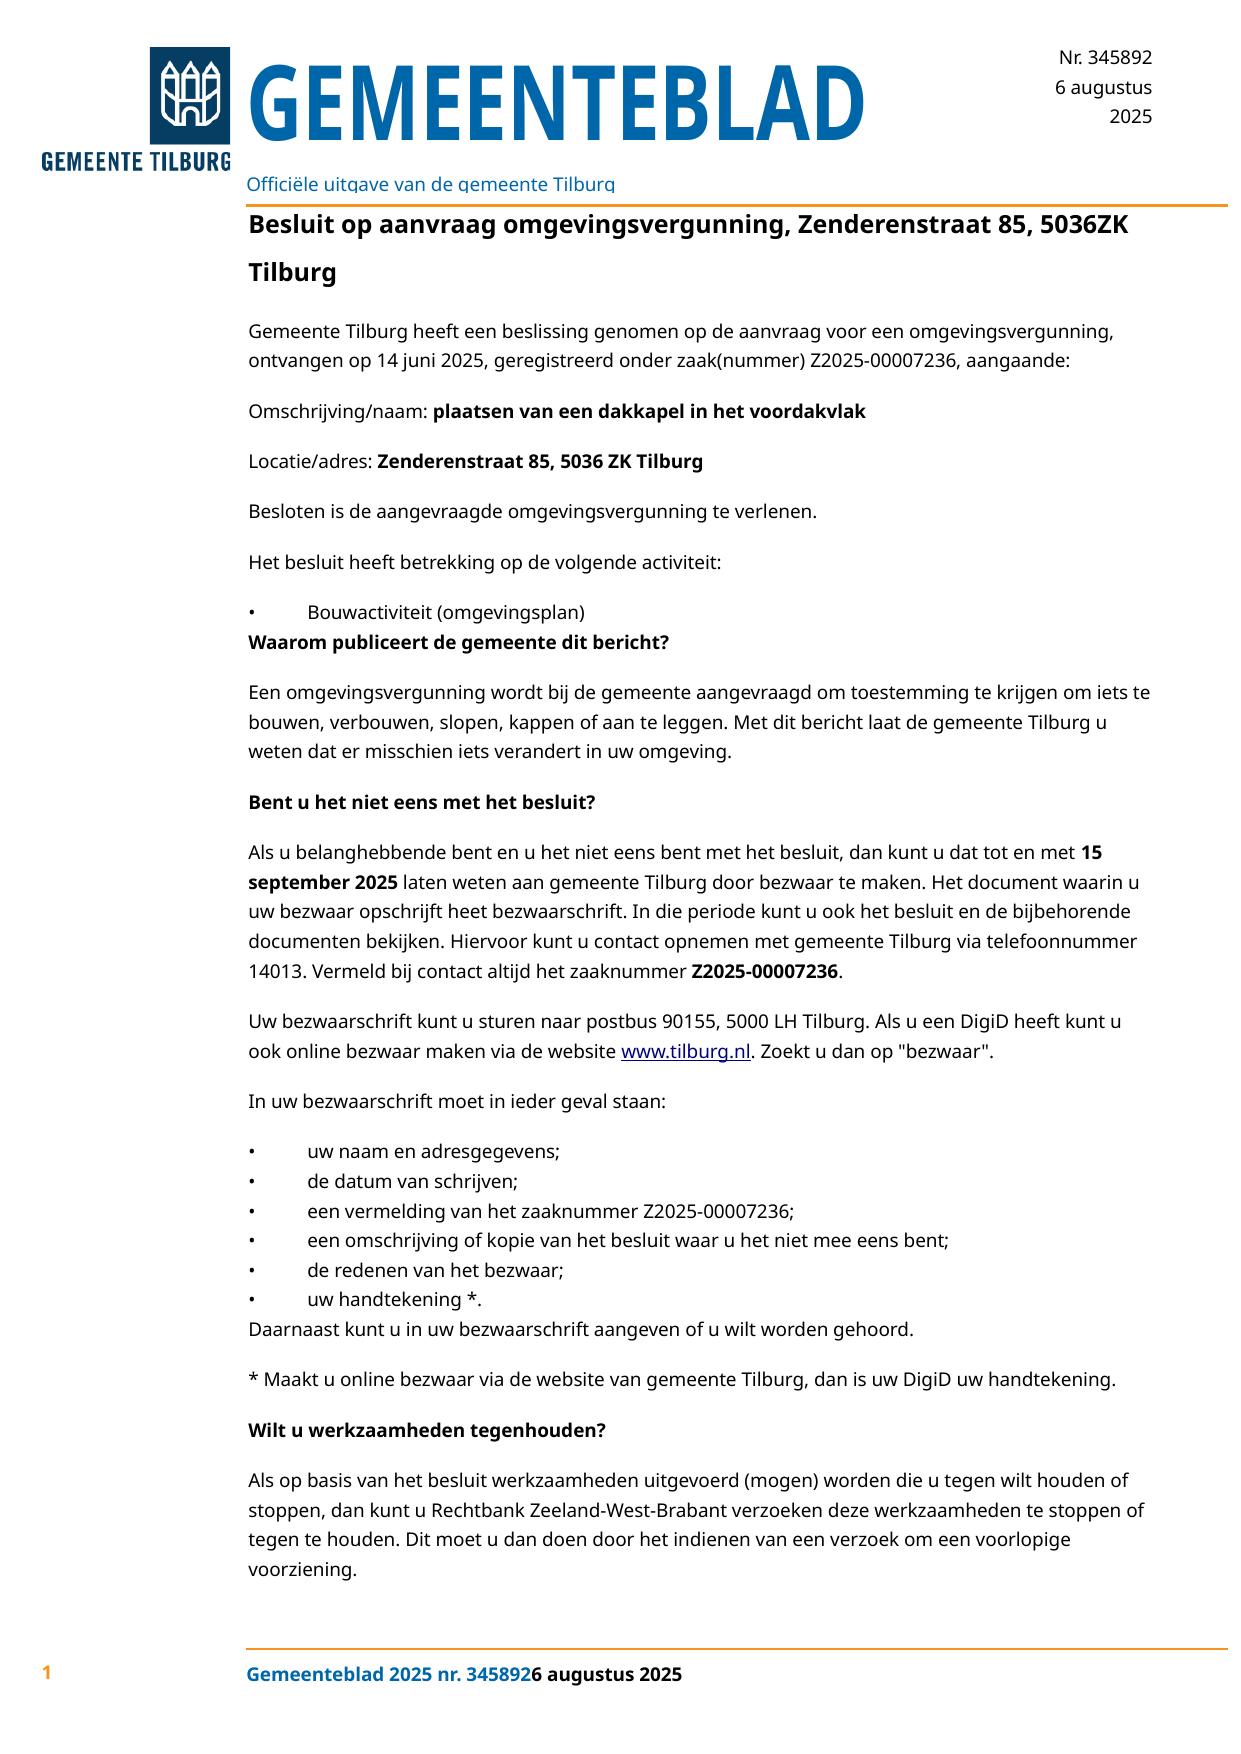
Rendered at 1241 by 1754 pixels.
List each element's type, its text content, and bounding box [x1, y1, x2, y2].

text Als u belanghebbende bent en u het niet eens bent met het besluit, dan kunt u dat tot en met 15 september 2025 laten weten aan gemeente Tilburg door bezwaar te maken. Het document waarin u uw bezwaar opschrijft heet bezwaarschrift. In die periode kunt u ook het besluit en de bijbehorende documenten bekijken. Hiervoor kunt u contact opnemen met gemeente Tilburg via telefoonnummer 14013. Vermeld bij contact altijd het zaaknummer Z2025-00007236. [248, 839, 1152, 984]
picture [41, 47, 231, 172]
text Waarom publiceert de gemeente dit bericht? [248, 629, 1152, 655]
list uw handtekening *. [248, 1287, 1152, 1312]
text In uw bezwaarschrift moet in ieder geval staan: [248, 1088, 1152, 1114]
text Wilt u werkzaamheden tegenhouden? [248, 1417, 1152, 1443]
text Locatie/adres: Zenderenstraat 85, 5036 ZK Tilburg [248, 448, 1152, 474]
text Uw bezwaarschrift kunt u sturen naar postbus 90155, 5000 LH Tilburg. Als u een DigiD heeft kunt u ook online bezwaar maken via de website www.tilburg.nl. Zoekt u dan op "bezwaar". [248, 1008, 1152, 1064]
text Bent u het niet eens met het besluit? [248, 789, 1152, 815]
text Als op basis van het besluit werkzaamheden uitgevoerd (mogen) worden die u tegen wilt houden of stoppen, dan kunt u Rechtbank Zeeland-West-Brabant verzoeken deze werkzaamheden te stoppen of tegen te houden. Dit moet u dan doen door het indienen van een verzoek om een voorlopige voorziening. [248, 1467, 1152, 1582]
text Besloten is de aangevraagde omgevingsvergunning te verlenen. [248, 499, 1152, 524]
text Daarnaast kunt u in uw bezwaarschrift aangeven of u wilt worden gehoord. [248, 1316, 1152, 1342]
text Omschrijving/naam: plaatsen van een dakkapel in het voordakvlak [248, 398, 1152, 424]
text Besluit op aanvraag omgevingsvergunning, Zenderenstraat 85, 5036ZK Tilburg [248, 207, 1152, 288]
text Het besluit heeft betrekking op de volgende activiteit: [248, 549, 1152, 575]
text Een omgevingsvergunning wordt bij de gemeente aangevraagd om toestemming te krijgen om iets te bouwen, verbouwen, slopen, kappen of aan te leggen. Met dit bericht laat de gemeente Tilburg u weten dat er misschien iets verandert in uw omgeving. [248, 679, 1152, 764]
list de redenen van het bezwaar; [248, 1257, 1152, 1283]
list een vermelding van het zaaknummer Z2025-00007236; [248, 1198, 1152, 1224]
text Gemeente Tilburg heeft een beslissing genomen op de aanvraag voor een omgevingsvergunning, ontvangen op 14 juni 2025, geregistreerd onder zaak(nummer) Z2025-00007236, aangaande: [248, 318, 1152, 373]
list een omschrijving of kopie van het besluit waar u het niet mee eens bent; [248, 1227, 1152, 1253]
text * Maakt u online bezwaar via de website van gemeente Tilburg, dan is uw DigiD uw handtekening. [248, 1367, 1152, 1392]
list uw naam en adresgegevens; [248, 1139, 1152, 1164]
list de datum van schrijven; [248, 1168, 1152, 1194]
list Bouwactiviteit (omgevingsplan) [248, 599, 1152, 625]
